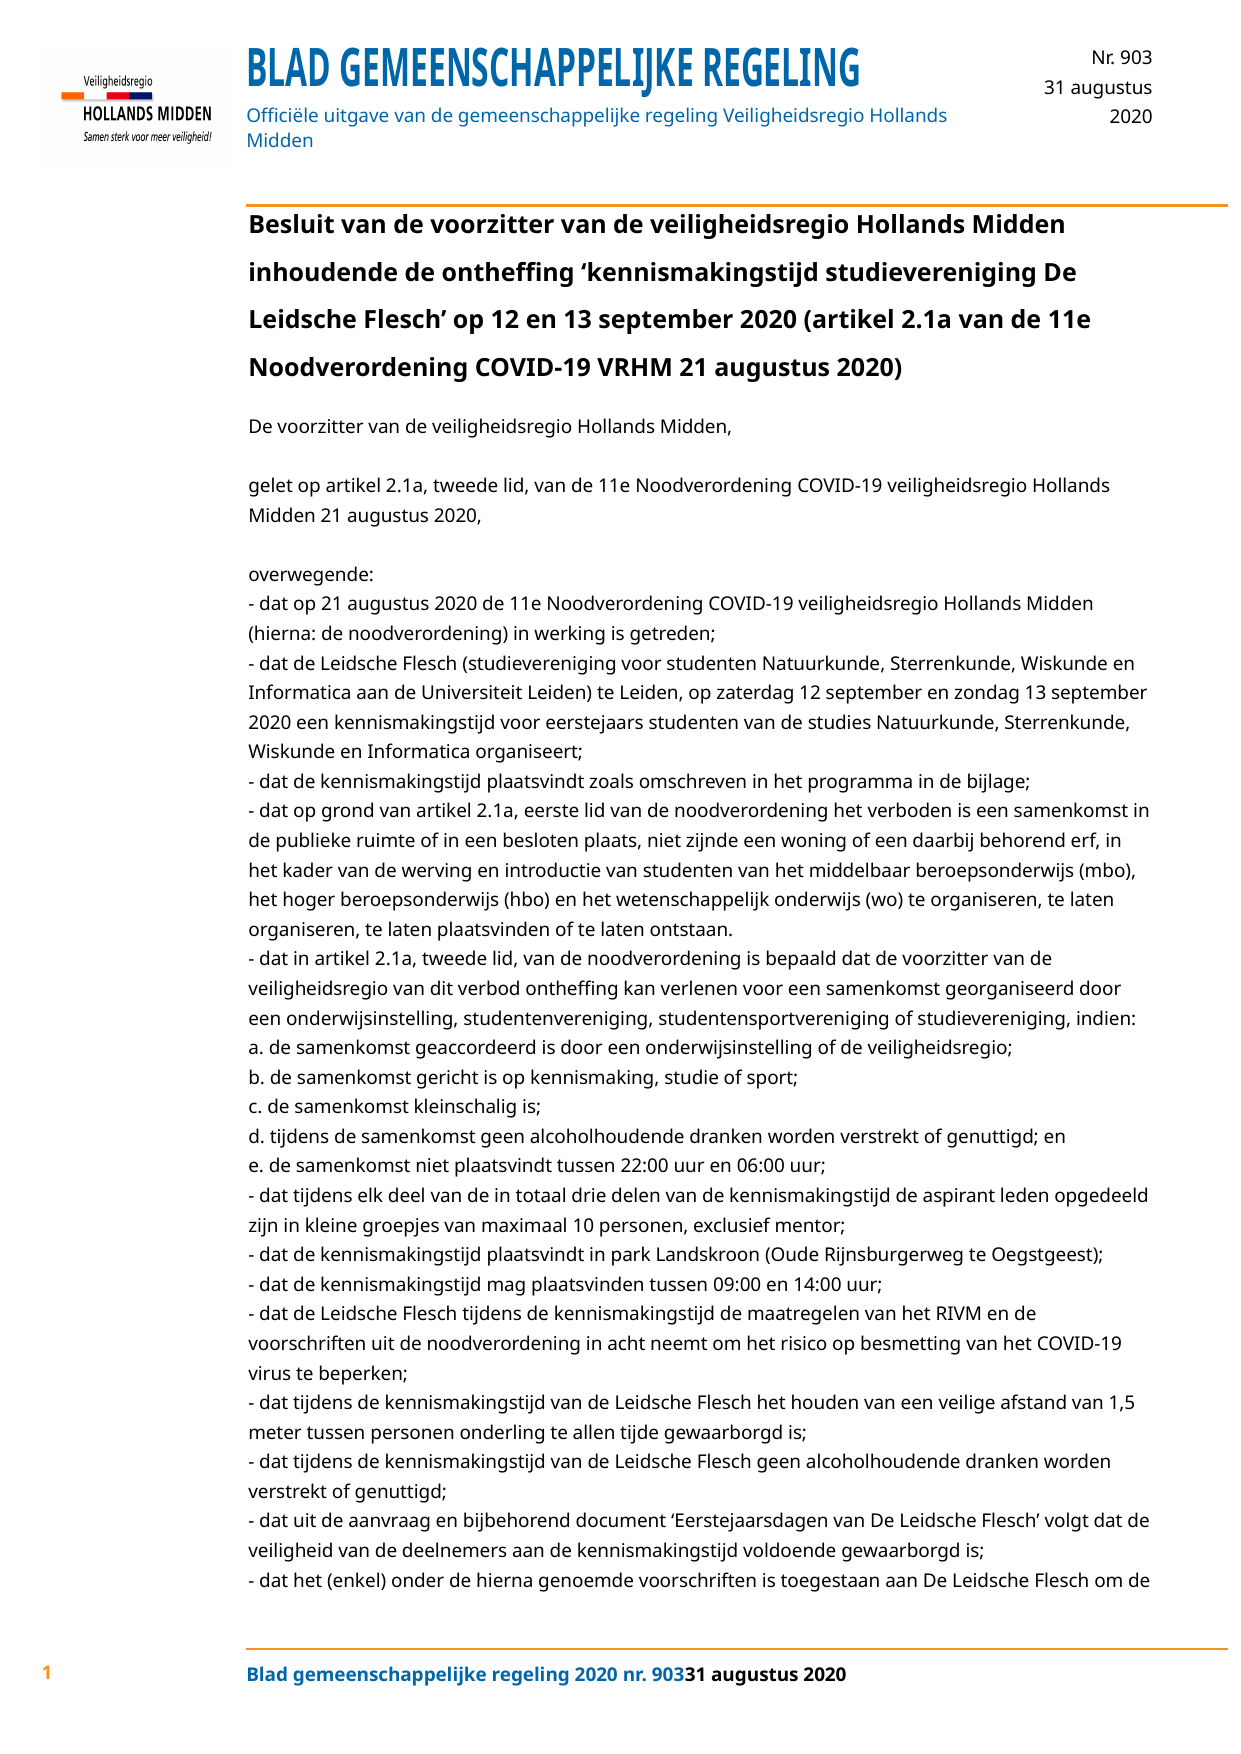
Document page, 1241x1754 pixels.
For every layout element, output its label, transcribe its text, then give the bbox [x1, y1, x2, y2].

text - dat op 21 augustus 2020 de 11e Noodverordening COVID-19 veiligheidsregio Hollands Midden (hierna: de noodverordening) in werking is getreden; [248, 591, 1152, 646]
picture [41, 47, 231, 172]
text - dat tijdens de kennismakingstijd van de Leidsche Flesch geen alcoholhoudende dranken worden verstrekt of genuttigd; [248, 1448, 1152, 1504]
text e. de samenkomst niet plaatsvindt tussen 22:00 uur en 06:00 uur; [248, 1153, 1152, 1178]
text - dat het (enkel) onder de hierna genoemde voorschriften is toegestaan aan De Leidsche Flesch om de [248, 1567, 1152, 1593]
text - dat in artikel 2.1a, tweede lid, van de noodverordening is bepaald dat de voorzitter van de veiligheidsregio van dit verbod ontheffing kan verlenen voor een samenkomst georganiseerd door een onderwijsinstelling, studentenvereniging, studentensportvereniging of studievereniging, indien: [248, 946, 1152, 1031]
text d. tijdens de samenkomst geen alcoholhoudende dranken worden verstrekt of genuttigd; en [248, 1123, 1152, 1149]
text - dat de kennismakingstijd plaatsvindt in park Landskroon (Oude Rijnsburgerweg te Oegstgeest); [248, 1241, 1152, 1267]
text - dat de kennismakingstijd plaatsvindt zoals omschreven in het programma in de bijlage; [248, 768, 1152, 794]
text a. de samenkomst geaccordeerd is door een onderwijsinstelling of de veiligheidsregio; [248, 1034, 1152, 1060]
text c. de samenkomst kleinschalig is; [248, 1093, 1152, 1119]
text gelet op artikel 2.1a, tweede lid, van de 11e Noodverordening COVID-19 veiligheidsregio Hollands Midden 21 augustus 2020, [248, 472, 1152, 528]
text De voorzitter van de veiligheidsregio Hollands Midden, [248, 413, 1152, 439]
text - dat op grond van artikel 2.1a, eerste lid van de noodverordening het verboden is een samenkomst in de publieke ruimte of in een besloten plaats, niet zijnde een woning of een daarbij behorend erf, in het kader van de werving en introductie van studenten van het middelbaar beroepsonderwijs (mbo), het hoger beroepsonderwijs (hbo) en het wetenschappelijk onderwijs (wo) te organiseren, te laten organiseren, te laten plaatsvinden of te laten ontstaan. [248, 798, 1152, 942]
text - dat de kennismakingstijd mag plaatsvinden tussen 09:00 en 14:00 uur; [248, 1271, 1152, 1297]
text b. de samenkomst gericht is op kennismaking, studie of sport; [248, 1064, 1152, 1090]
text - dat uit de aanvraag en bijbehorend document ‘Eerstejaarsdagen van De Leidsche Flesch’ volgt dat de veiligheid van de deelnemers aan de kennismakingstijd voldoende gewaarborgd is; [248, 1508, 1152, 1563]
text overwegende: [248, 561, 1152, 587]
text Besluit van de voorzitter van de veiligheidsregio Hollands Midden inhoudende de ontheffing ‘kennismakingstijd studievereniging De Leidsche Flesch’ op 12 en 13 september 2020 (artikel 2.1a van de 11e Noodverordening COVID-19 VRHM 21 augustus 2020) [248, 207, 1152, 384]
text - dat de Leidsche Flesch tijdens de kennismakingstijd de maatregelen van het RIVM en de voorschriften uit de noodverordening in acht neemt om het risico op besmetting van het COVID-19 virus te beperken; [248, 1301, 1152, 1386]
text - dat tijdens de kennismakingstijd van de Leidsche Flesch het houden van een veilige afstand van 1,5 meter tussen personen onderling te allen tijde gewaarborgd is; [248, 1389, 1152, 1445]
text - dat de Leidsche Flesch (studievereniging voor studenten Natuurkunde, Sterrenkunde, Wiskunde en Informatica aan de Universiteit Leiden) te Leiden, op zaterdag 12 september en zondag 13 september 2020 een kennismakingstijd voor eerstejaars studenten van de studies Natuurkunde, Sterrenkunde, Wiskunde en Informatica organiseert; [248, 650, 1152, 764]
text - dat tijdens elk deel van de in totaal drie delen van de kennismakingstijd de aspirant leden opgedeeld zijn in kleine groepjes van maximaal 10 personen, exclusief mentor; [248, 1182, 1152, 1238]
